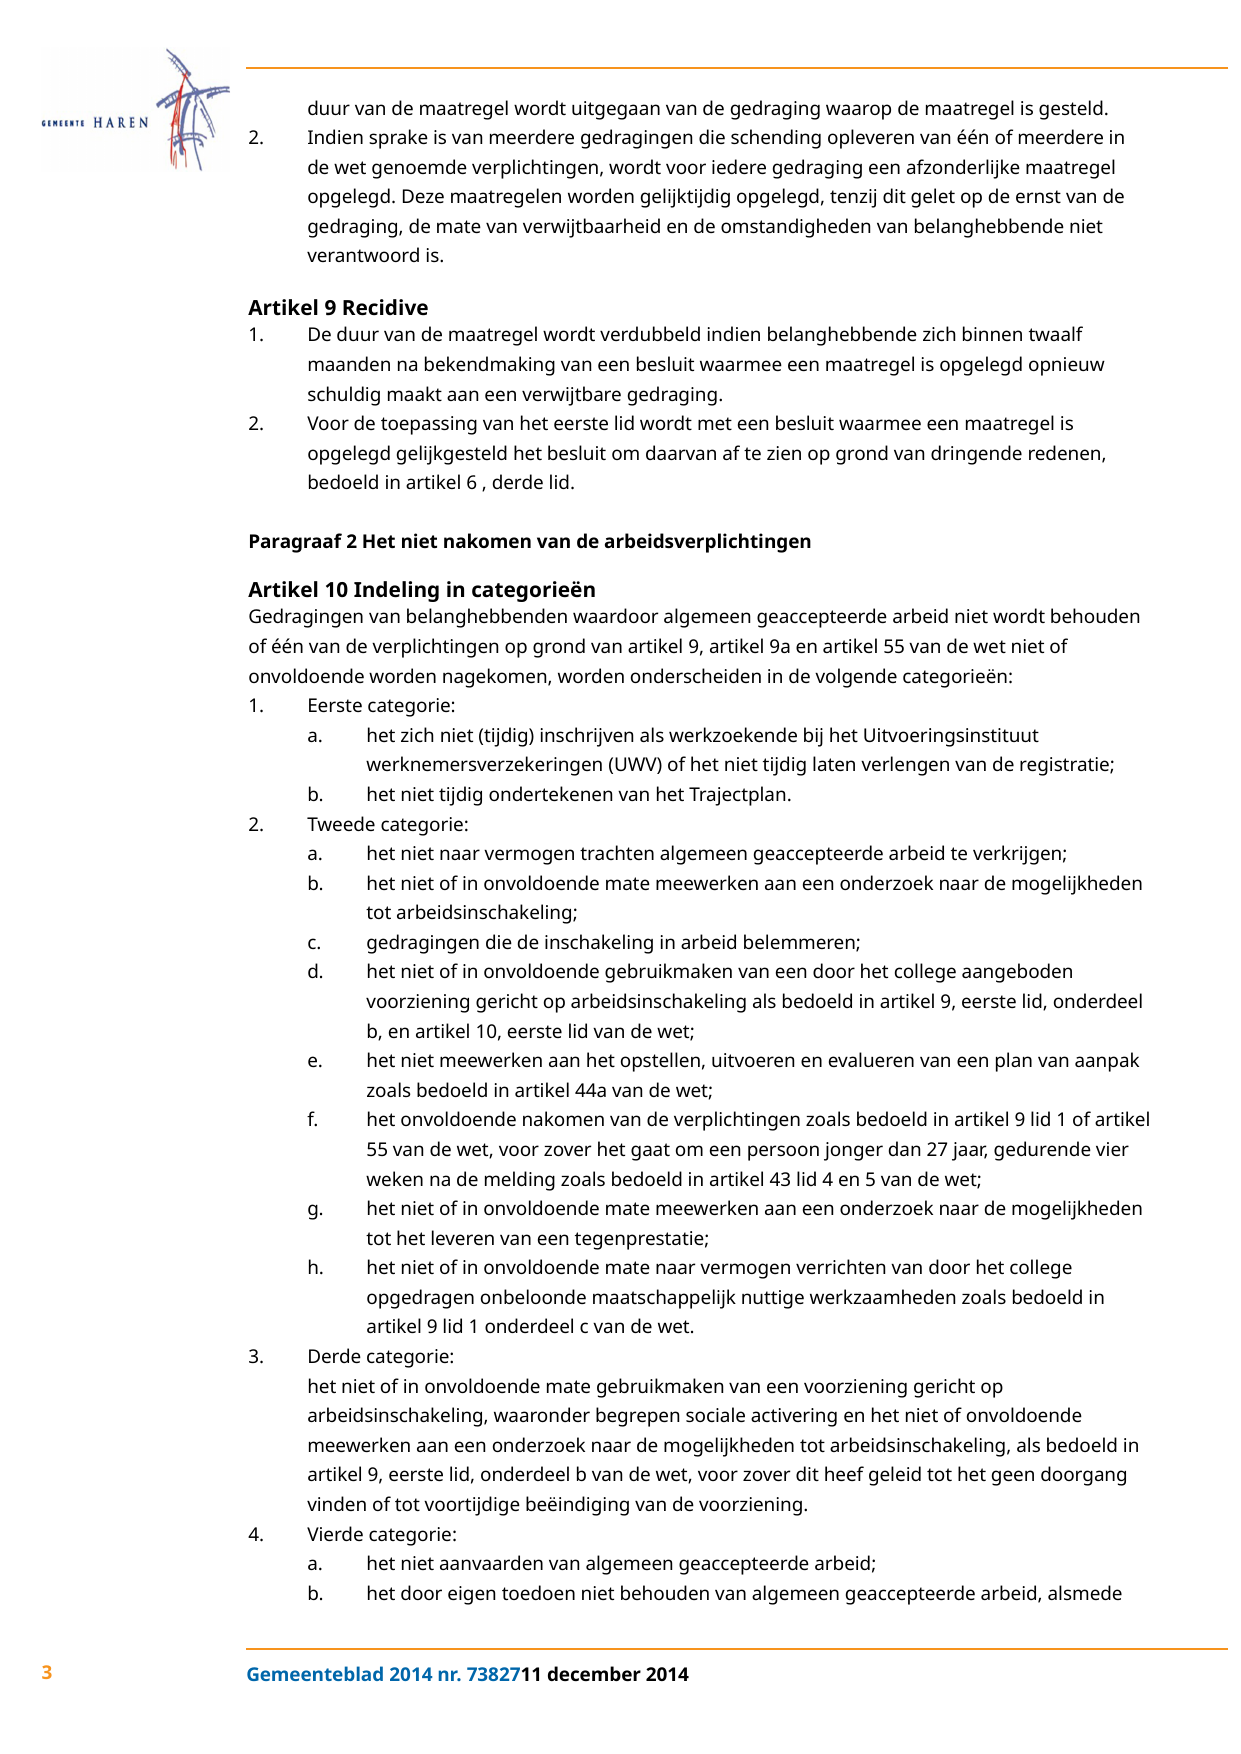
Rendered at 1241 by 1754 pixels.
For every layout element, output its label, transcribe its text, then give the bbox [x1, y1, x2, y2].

list Eerste categorie: [248, 692, 1152, 718]
list Tweede categorie: [248, 811, 1152, 836]
list het onvoldoende nakomen van de verplichtingen zoals bedoeld in artikel 9 lid 1 of artikel 55 van de wet, voor zover het gaat om een persoon jonger dan 27 jaar, gedurende vier weken na de melding zoals bedoeld in artikel 43 lid 4 en 5 van de wet; [307, 1107, 1152, 1191]
list het zich niet (tijdig) inschrijven als werkzoekende bij het Uitvoeringsinstituut werknemersverzekeringen (UWV) of het niet tijdig laten verlengen van de registratie; [307, 722, 1152, 777]
list het niet of in onvoldoende mate naar vermogen verrichten van door het college opgedragen onbeloonde maatschappelijk nuttige werkzaamheden zoals bedoeld in artikel 9 lid 1 onderdeel c van de wet. [307, 1254, 1152, 1339]
list het niet of in onvoldoende mate meewerken aan een onderzoek naar de mogelijkheden tot arbeidsinschakeling; [307, 870, 1152, 925]
list het niet meewerken aan het opstellen, uitvoeren en evalueren van een plan van aanpak zoals bedoeld in artikel 44a van de wet; [307, 1047, 1152, 1103]
list duur van de maatregel wordt uitgegaan van de gedraging waarop de maatregel is gesteld. [248, 95, 1152, 121]
list het door eigen toedoen niet behouden van algemeen geaccepteerde arbeid, alsmede [307, 1580, 1152, 1606]
text Gedragingen van belanghebbenden waardoor algemeen geaccepteerde arbeid niet wordt behouden of één van de verplichtingen op grond van artikel 9, artikel 9a en artikel 55 van de wet niet of onvoldoende worden nagekomen, worden onderscheiden in de volgende categorieën: [248, 604, 1152, 688]
text Artikel 10 Indeling in categorieën [248, 575, 1152, 604]
list het niet of in onvoldoende mate gebruikmaken van een voorziening gericht op arbeidsinschakeling, waaronder begrepen sociale activering en het niet of onvoldoende meewerken aan een onderzoek naar de mogelijkheden tot arbeidsinschakeling, als bedoeld in artikel 9, eerste lid, onderdeel b van de wet, voor zover dit heef geleid tot het geen doorgang vinden of tot voortijdige beëindiging van de voorziening. [248, 1373, 1152, 1517]
list Voor de toepassing van het eerste lid wordt met een besluit waarmee een maatregel is opgelegd gelijkgesteld het besluit om daarvan af te zien op grond van dringende redenen, bedoeld in artikel 6 , derde lid. [248, 410, 1152, 495]
list De duur van de maatregel wordt verdubbeld indien belanghebbende zich binnen twaalf maanden na bekendmaking van een besluit waarmee een maatregel is opgelegd opnieuw schuldig maakt aan een verwijtbare gedraging. [248, 322, 1152, 406]
list het niet aanvaarden van algemeen geaccepteerde arbeid; [307, 1550, 1152, 1576]
list Indien sprake is van meerdere gedragingen die schending opleveren van één of meerdere in de wet genoemde verplichtingen, wordt voor iedere gedraging een afzonderlijke maatregel opgelegd. Deze maatregelen worden gelijktijdig opgelegd, tenzij dit gelet op de ernst van de gedraging, de mate van verwijtbaarheid en de omstandigheden van belanghebbende niet verantwoord is. [248, 124, 1152, 268]
picture [41, 47, 231, 172]
list gedragingen die de inschakeling in arbeid belemmeren; [307, 929, 1152, 955]
text Artikel 9 Recidive [248, 293, 1152, 322]
list het niet tijdig ondertekenen van het Trajectplan. [307, 781, 1152, 807]
list het niet of in onvoldoende gebruikmaken van een door het college aangeboden voorziening gericht op arbeidsinschakeling als bedoeld in artikel 9, eerste lid, onderdeel b, en artikel 10, eerste lid van de wet; [307, 959, 1152, 1043]
list het niet naar vermogen trachten algemeen geaccepteerde arbeid te verkrijgen; [307, 840, 1152, 866]
list Derde categorie: [248, 1343, 1152, 1369]
list het niet of in onvoldoende mate meewerken aan een onderzoek naar de mogelijkheden tot het leveren van een tegenprestatie; [307, 1195, 1152, 1251]
text Paragraaf 2 Het niet nakomen van de arbeidsverplichtingen [248, 529, 1152, 554]
list Vierde categorie: [248, 1521, 1152, 1546]
